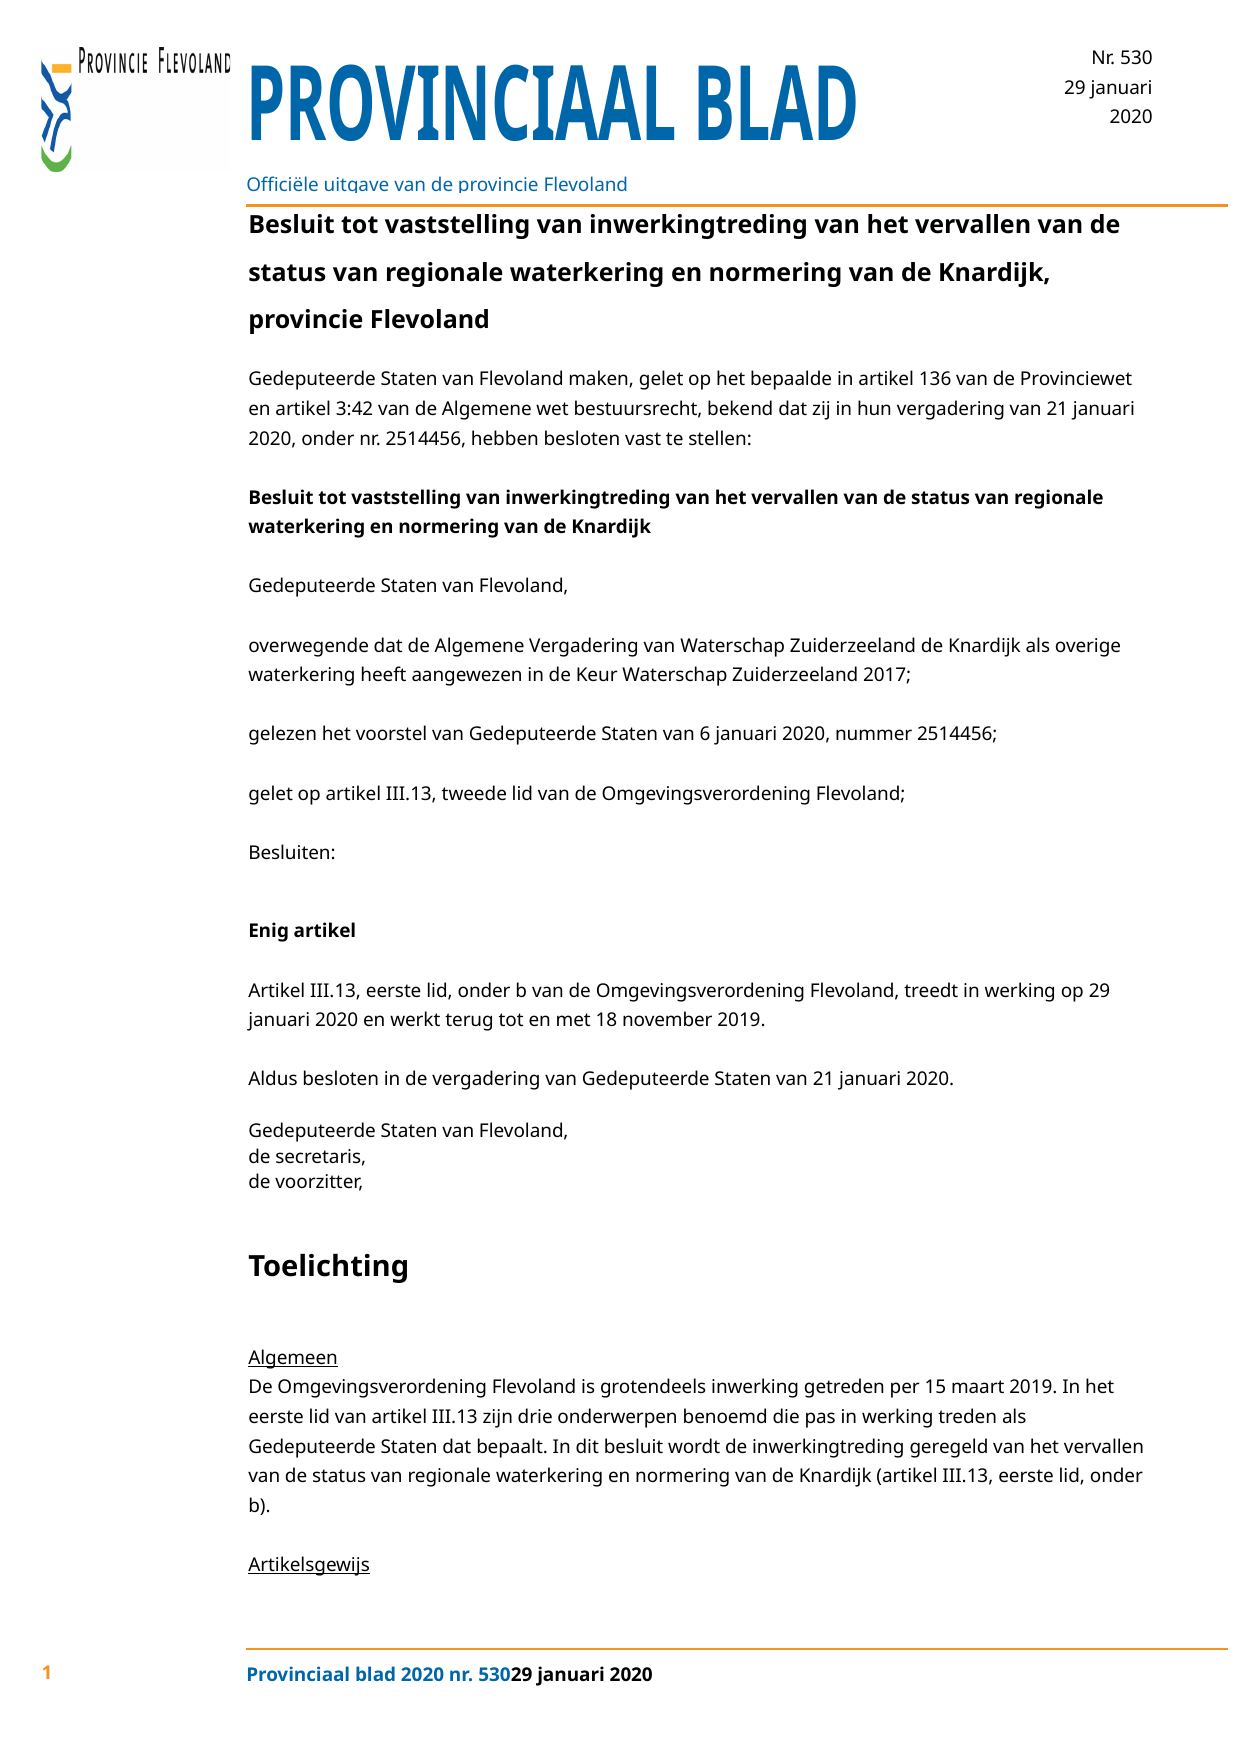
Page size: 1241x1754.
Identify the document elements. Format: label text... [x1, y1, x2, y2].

text de secretaris, [248, 1143, 1152, 1168]
text gelezen het voorstel van Gedeputeerde Staten van 6 januari 2020, nummer 2514456; [248, 721, 1152, 746]
picture [41, 47, 231, 172]
text Gedeputeerde Staten van Flevoland maken, gelet op het bepaalde in artikel 136 van de Provinciewet en artikel 3:42 van de Algemene wet bestuursrecht, bekend dat zij in hun vergadering van 21 januari 2020, onder nr. 2514456, hebben besloten vast te stellen: [248, 366, 1152, 450]
text overwegende dat de Algemene Vergadering van Waterschap Zuiderzeeland de Knardijk als overige waterkering heeft aangewezen in de Keur Waterschap Zuiderzeeland 2017; [248, 632, 1152, 687]
text Gedeputeerde Staten van Flevoland, [248, 573, 1152, 598]
text gelet op artikel III.13, tweede lid van de Omgevingsverordening Flevoland; [248, 780, 1152, 805]
text Aldus besloten in de vergadering van Gedeputeerde Staten van 21 januari 2020. [248, 1066, 1152, 1091]
text Besluit tot vaststelling van inwerkingtreding van het vervallen van de status van regionale waterkering en normering van de Knardijk [248, 484, 1152, 539]
text Toelichting [248, 1246, 1152, 1285]
text De Omgevingsverordening Flevoland is grotendeels inwerking getreden per 15 maart 2019. In het eerste lid van artikel III.13 zijn drie onderwerpen benoemd die pas in werking treden als Gedeputeerde Staten dat bepaalt. In dit besluit wordt de inwerkingtreding geregeld van het vervallen van de status van regionale waterkering en normering van de Knardijk (artikel III.13, eerste lid, onder b). [248, 1374, 1152, 1518]
text Artikel III.13, eerste lid, onder b van de Omgevingsverordening Flevoland, treedt in werking op 29 januari 2020 en werkt terug tot en met 18 november 2019. [248, 977, 1152, 1032]
text Enig artikel [248, 918, 1152, 943]
text de voorzitter, [248, 1168, 1152, 1194]
text Gedeputeerde Staten van Flevoland, [248, 1117, 1152, 1143]
text Besluit tot vaststelling van inwerkingtreding van het vervallen van de status van regionale waterkering en normering van de Knardijk, provincie Flevoland [248, 207, 1152, 336]
text Algemeen [248, 1344, 1152, 1370]
text Artikelsgewijs [248, 1551, 1152, 1577]
text Besluiten: [248, 839, 1152, 864]
